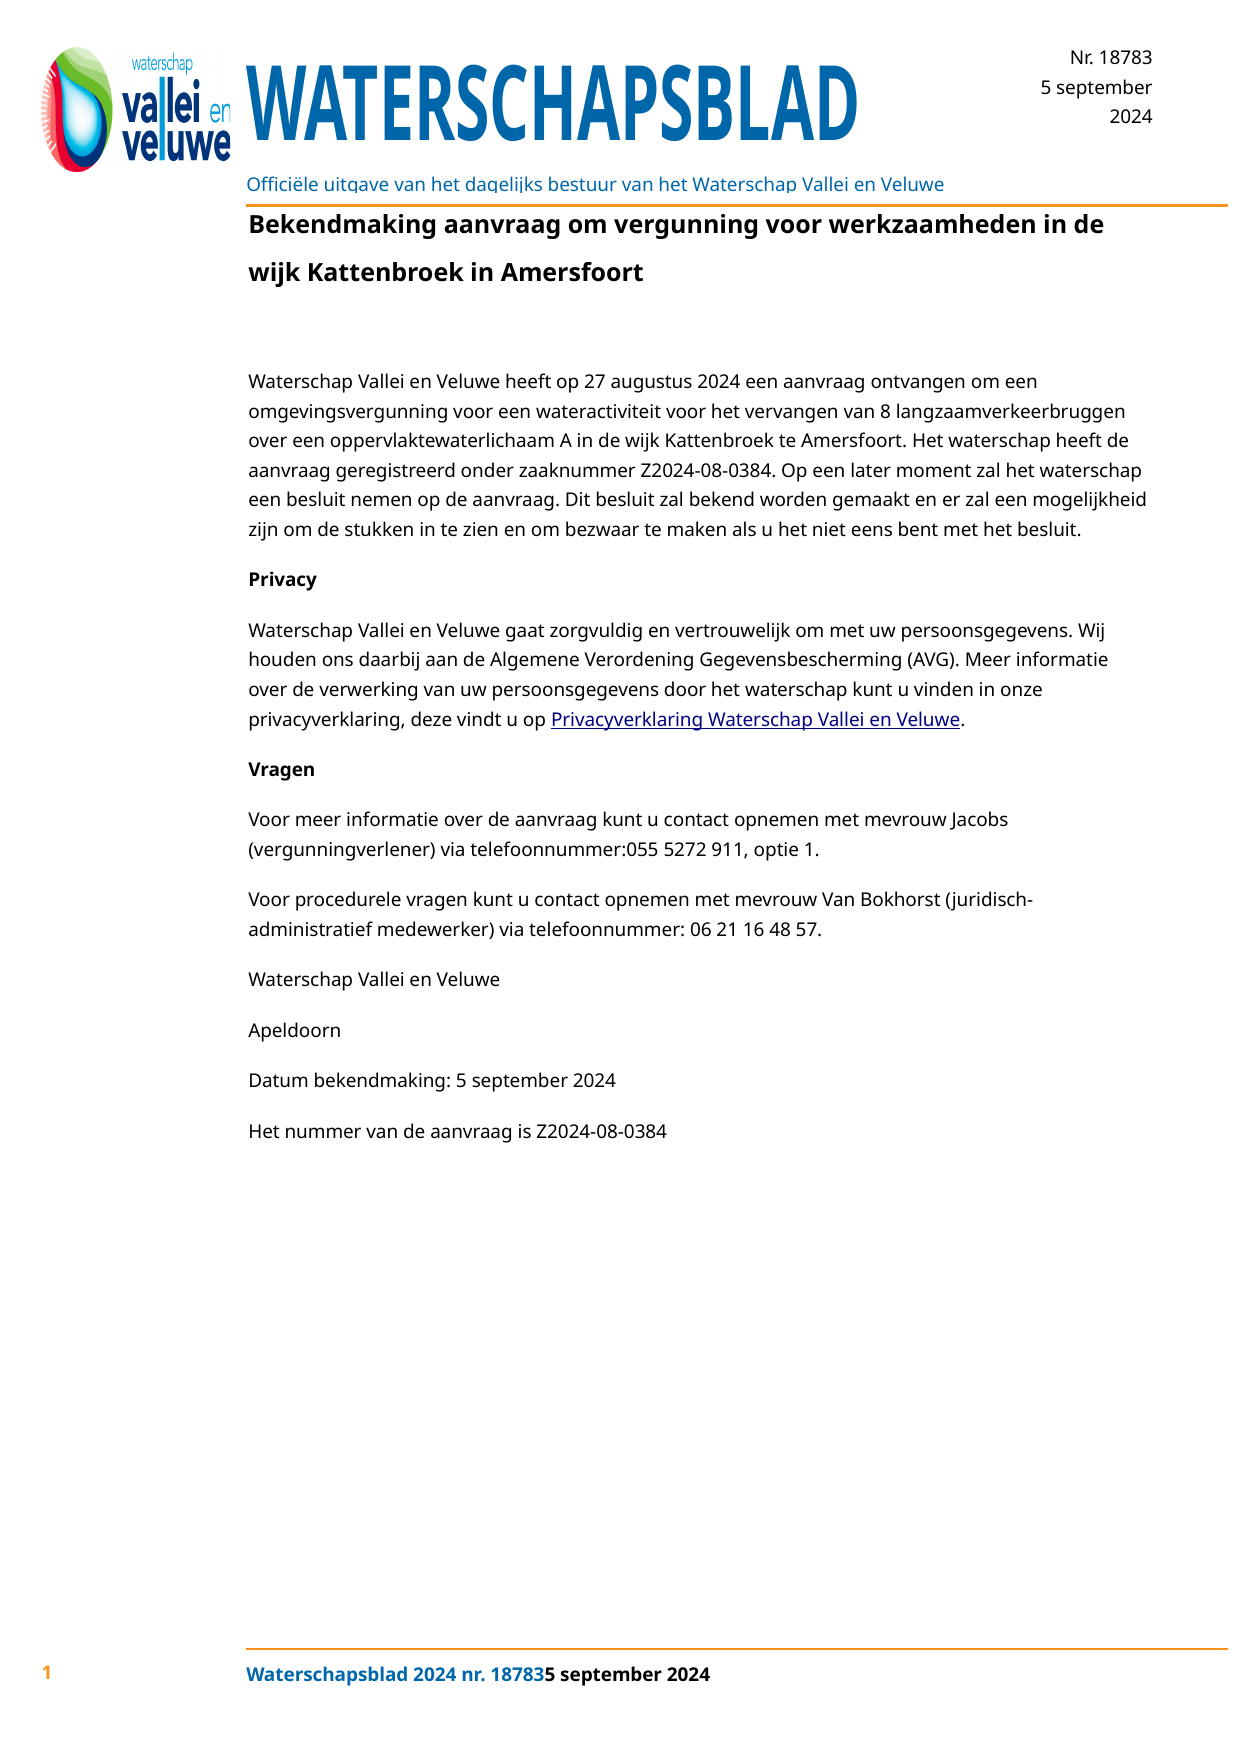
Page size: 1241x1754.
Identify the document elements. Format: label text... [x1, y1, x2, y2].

text Privacy [248, 567, 1152, 592]
text Datum bekendmaking: 5 september 2024 [248, 1067, 1152, 1093]
text Waterschap Vallei en Veluwe heeft op 27 augustus 2024 een aanvraag ontvangen om een omgevingsvergunning voor een wateractiviteit voor het vervangen van 8 langzaamverkeerbruggen over een oppervlaktewaterlichaam A in de wijk Kattenbroek te Amersfoort. Het waterschap heeft de aanvraag geregistreerd onder zaaknummer Z2024-08-0384. Op een later moment zal het waterschap een besluit nemen op de aanvraag. Dit besluit zal bekend worden gemaakt en er zal een mogelijkheid zijn om de stukken in te zien en om bezwaar te maken als u het niet eens bent met het besluit. [248, 368, 1152, 542]
text Voor procedurele vragen kunt u contact opnemen met mevrouw Van Bokhorst (juridisch-administratief medewerker) via telefoonnummer: 06 21 16 48 57. [248, 887, 1152, 942]
text Waterschap Vallei en Veluwe gaat zorgvuldig en vertrouwelijk om met uw persoonsgegevens. Wij houden ons daarbij aan de Algemene Verordening Gegevensbescherming (AVG). Meer informatie over de verwerking van uw persoonsgegevens door het waterschap kunt u vinden in onze privacyverklaring, deze vindt u op Privacyverklaring Waterschap Vallei en Veluwe. [248, 617, 1152, 732]
text Voor meer informatie over de aanvraag kunt u contact opnemen met mevrouw Jacobs (vergunningverlener) via telefoonnummer:055 5272 911, optie 1. [248, 807, 1152, 862]
text Apeldoorn [248, 1017, 1152, 1043]
text Het nummer van de aanvraag is Z2024-08-0384 [248, 1118, 1152, 1144]
picture [41, 47, 231, 172]
text Waterschap Vallei en Veluwe [248, 967, 1152, 992]
text Bekendmaking aanvraag om vergunning voor werkzaamheden in de wijk Kattenbroek in Amersfoort [248, 207, 1152, 288]
text Vragen [248, 756, 1152, 782]
